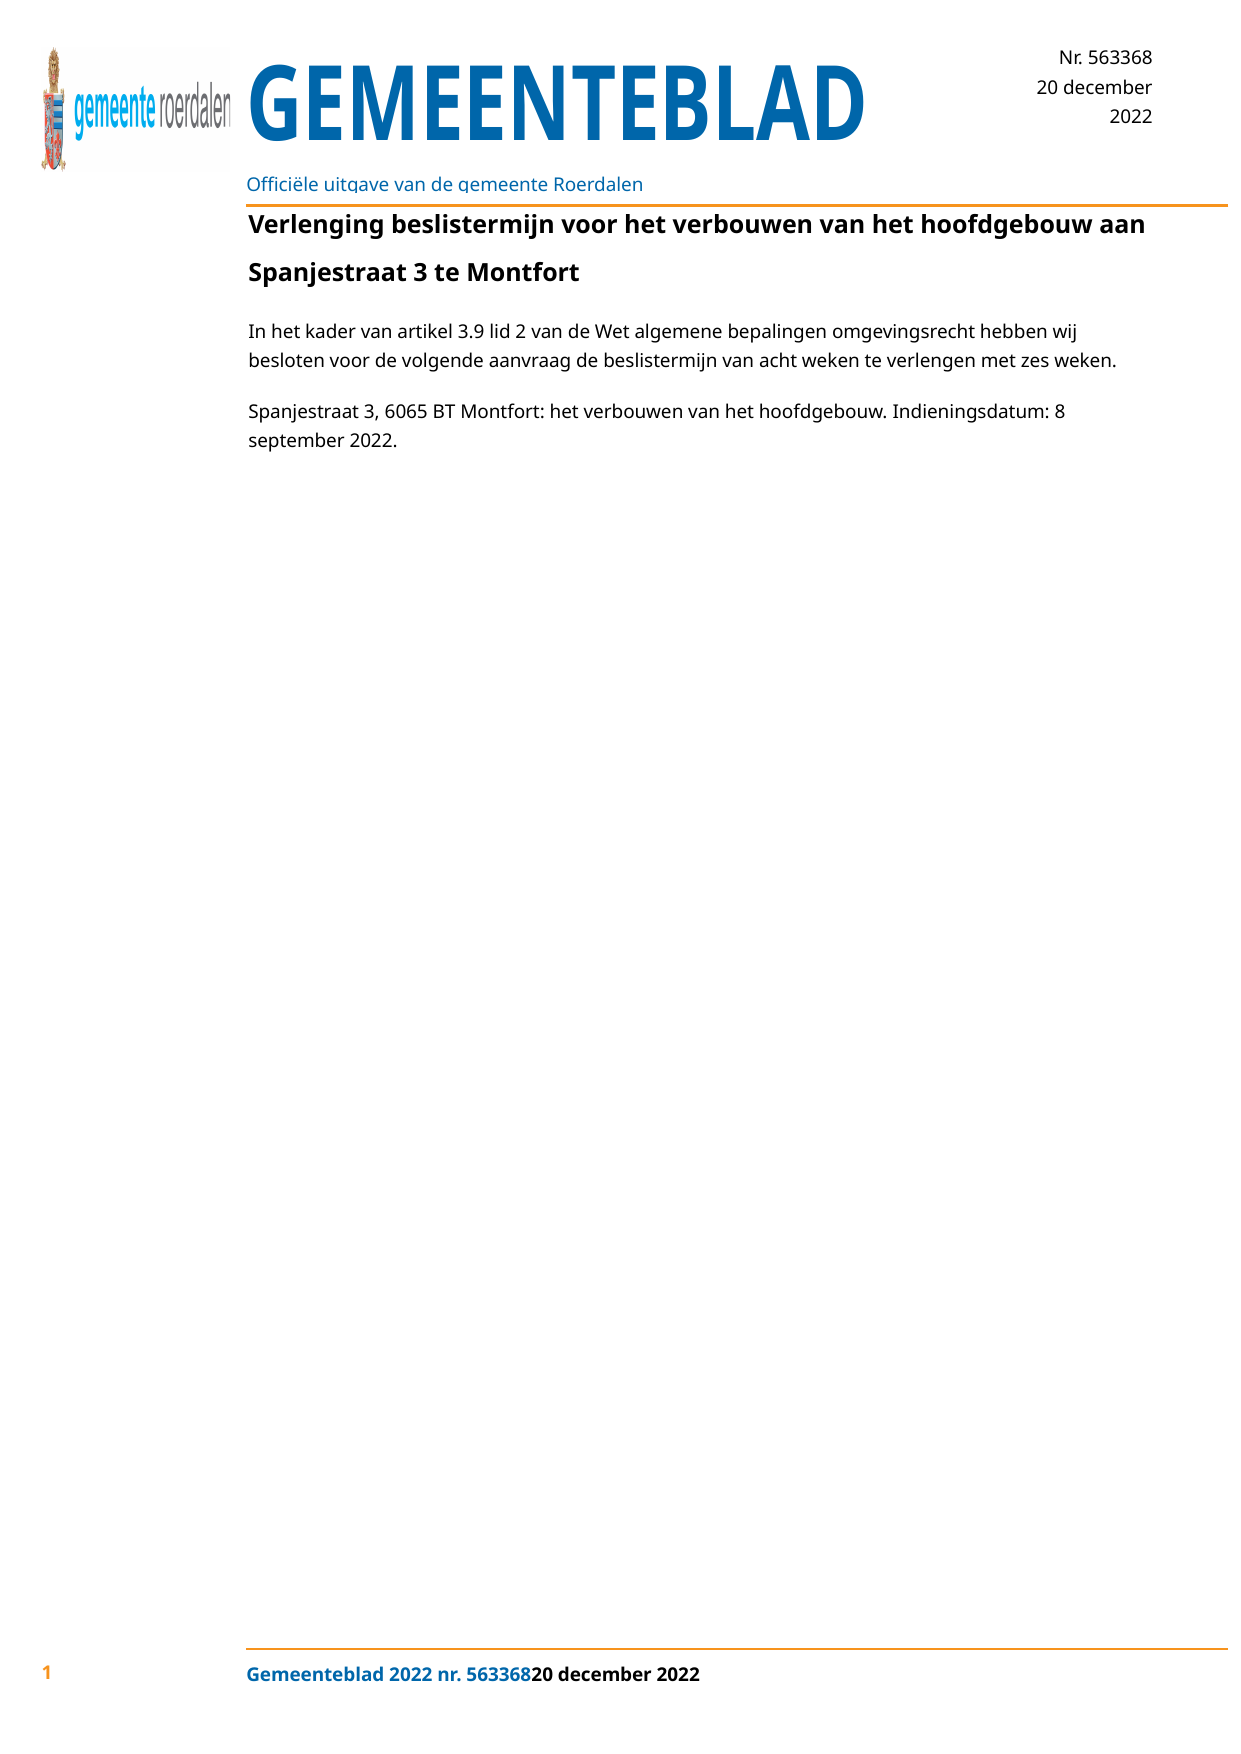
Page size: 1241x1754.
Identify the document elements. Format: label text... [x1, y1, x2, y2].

picture [41, 47, 231, 172]
text Spanjestraat 3, 6065 BT Montfort: het verbouwen van het hoofdgebouw. Indieningsdatum: 8 september 2022. [248, 398, 1152, 453]
text In het kader van artikel 3.9 lid 2 van de Wet algemene bepalingen omgevingsrecht hebben wij besloten voor de volgende aanvraag de beslistermijn van acht weken te verlengen met zes weken. [248, 318, 1152, 373]
text Verlenging beslistermijn voor het verbouwen van het hoofdgebouw aan Spanjestraat 3 te Montfort [248, 207, 1152, 288]
